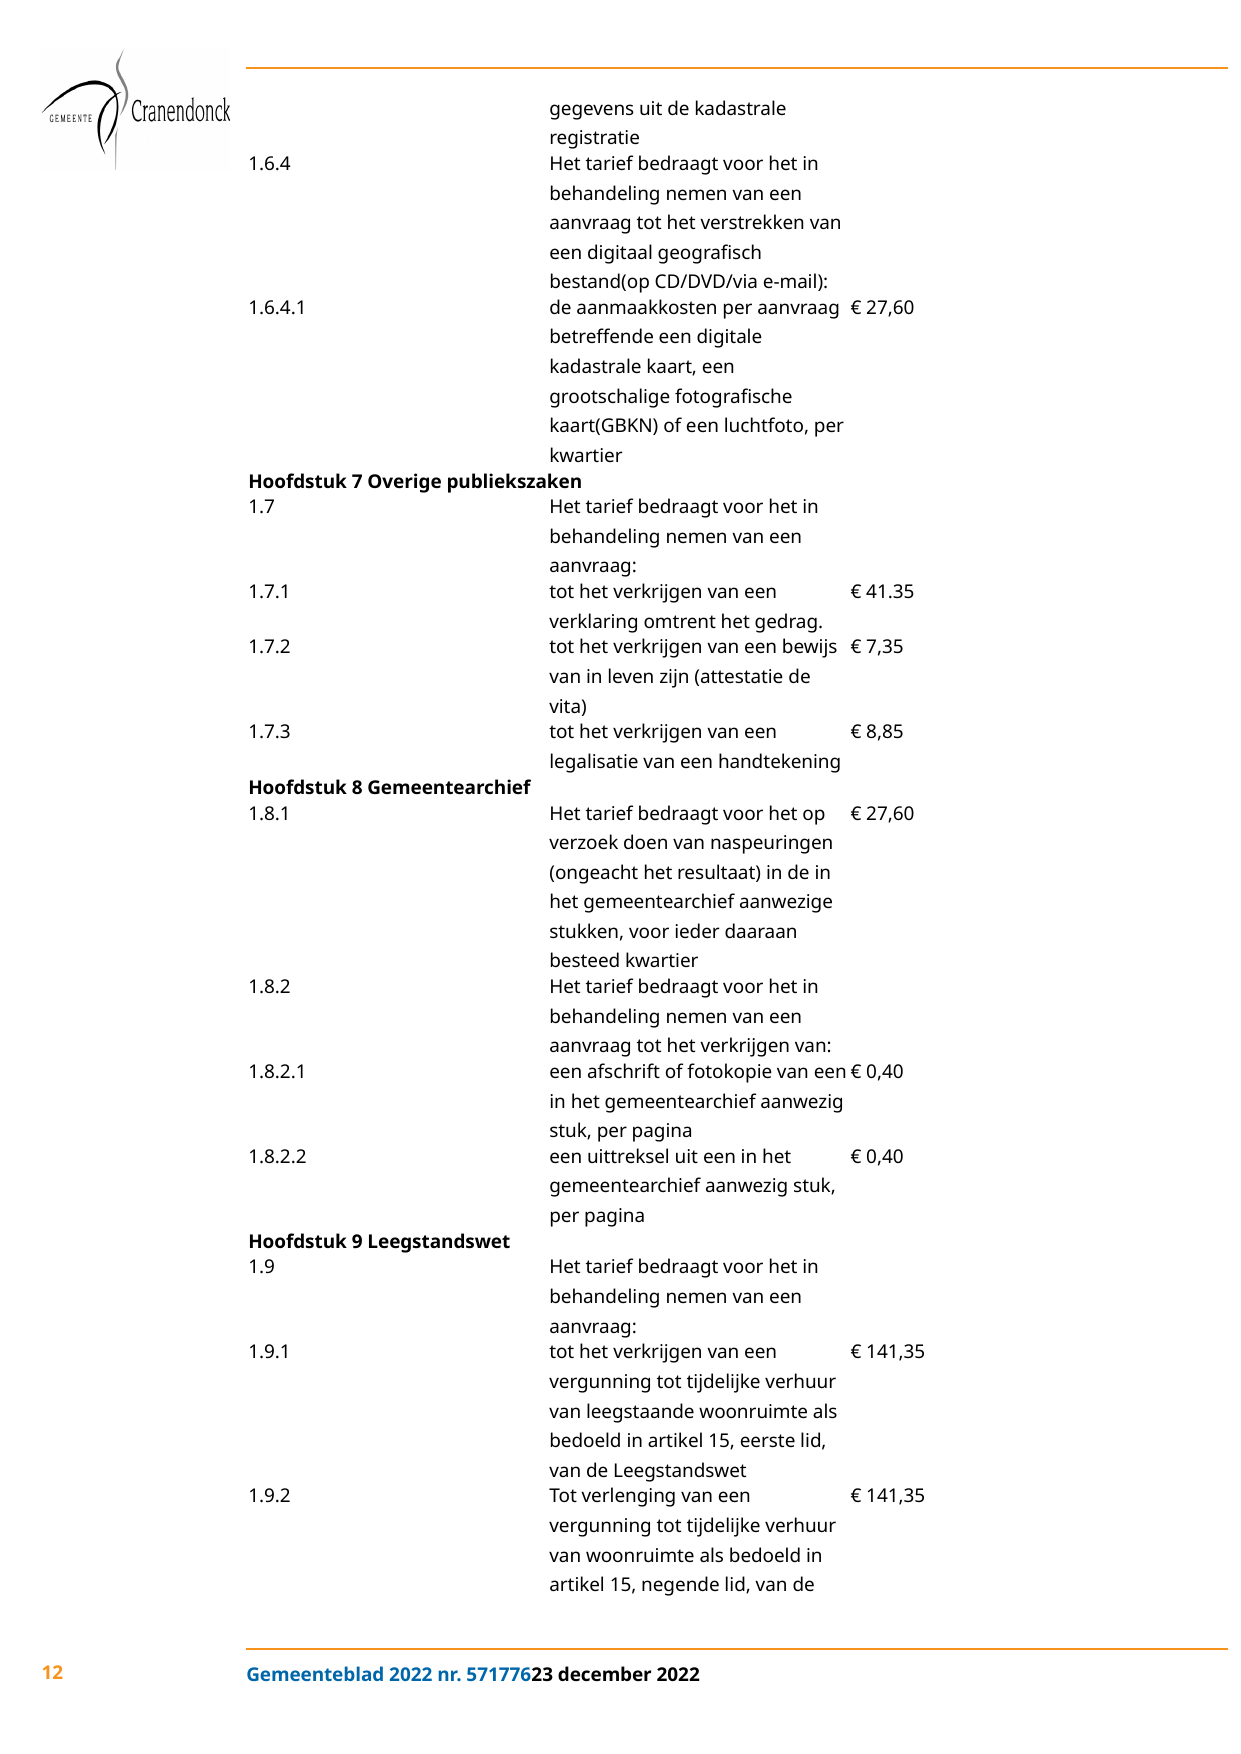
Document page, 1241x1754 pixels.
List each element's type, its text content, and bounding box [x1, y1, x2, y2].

table_cell 1.8.1 [248, 800, 549, 973]
table_cell Hoofdstuk 7 Overige publiekszaken [248, 468, 1152, 493]
table_cell [850, 95, 1152, 150]
table_cell € 41.35 [850, 579, 1152, 634]
table_cell een uittreksel uit een in het gemeentearchief aanwezig stuk, per pagina [549, 1143, 850, 1228]
table_cell tot het verkrijgen van een verklaring omtrent het gedrag. [549, 579, 850, 634]
table_cell tot het verkrijgen van een legalisatie van een handtekening [549, 719, 850, 774]
table_cell Hoofdstuk 9 Leegstandswet [248, 1228, 1152, 1254]
table_cell tot het verkrijgen van een vergunning tot tijdelijke verhuur van leegstaande woonruimte als bedoeld in artikel 15, eerste lid, van de Leegstandswet [549, 1339, 850, 1483]
table_cell [850, 150, 1152, 294]
table_cell 1.7.2 [248, 634, 549, 719]
table_cell 1.8.2.2 [248, 1143, 549, 1228]
table_cell de aanmaakkosten per aanvraag betreffende een digitale kadastrale kaart, een grootschalige fotografische kaart(GBKN) of een luchtfoto, per kwartier [549, 294, 850, 468]
picture [41, 47, 231, 172]
table_cell € 7,35 [850, 634, 1152, 719]
table_cell 1.8.2.1 [248, 1058, 549, 1143]
table_cell € 141,35 [850, 1339, 1152, 1483]
table_cell Het tarief bedraagt voor het in behandeling nemen van een aanvraag tot het verstrekken van een digitaal geografisch bestand(op CD/DVD/via e-mail): [549, 150, 850, 294]
table_cell [850, 1254, 1152, 1339]
table_cell € 0,40 [850, 1143, 1152, 1228]
table_cell 1.7.3 [248, 719, 549, 774]
table_cell Het tarief bedraagt voor het op verzoek doen van naspeuringen (ongeacht het resultaat) in de in het gemeentearchief aanwezige stukken, voor ieder daaraan besteed kwartier [549, 800, 850, 973]
table_cell 1.7.1 [248, 579, 549, 634]
table_cell Het tarief bedraagt voor het in behandeling nemen van een aanvraag: [549, 494, 850, 578]
table_cell tot het verkrijgen van een bewijs van in leven zijn (attestatie de vita) [549, 634, 850, 719]
table_cell € 8,85 [850, 719, 1152, 774]
table_cell [850, 973, 1152, 1058]
table_cell Hoofdstuk 8 Gemeentearchief [248, 774, 1152, 800]
table_cell [850, 494, 1152, 578]
table_cell € 141,35 [850, 1483, 1152, 1597]
table_cell 1.9.2 [248, 1483, 549, 1597]
table_cell Het tarief bedraagt voor het in behandeling nemen van een aanvraag tot het verkrijgen van: [549, 973, 850, 1058]
table_cell 1.9.1 [248, 1339, 549, 1483]
table_cell 1.6.4.1 [248, 294, 549, 468]
table_cell gegevens uit de kadastrale registratie [549, 95, 850, 150]
table_cell [248, 95, 549, 150]
table_cell Tot verlenging van een vergunning tot tijdelijke verhuur van woonruimte als bedoeld in artikel 15, negende lid, van de [549, 1483, 850, 1597]
table_cell 1.9 [248, 1254, 549, 1339]
table_cell € 27,60 [850, 294, 1152, 468]
table_cell een afschrift of fotokopie van een in het gemeentearchief aanwezig stuk, per pagina [549, 1058, 850, 1143]
table_cell 1.6.4 [248, 150, 549, 294]
table_cell Het tarief bedraagt voor het in behandeling nemen van een aanvraag: [549, 1254, 850, 1339]
table_cell 1.7 [248, 494, 549, 578]
table_cell € 27,60 [850, 800, 1152, 973]
table_cell € 0,40 [850, 1058, 1152, 1143]
table_cell 1.8.2 [248, 973, 549, 1058]
